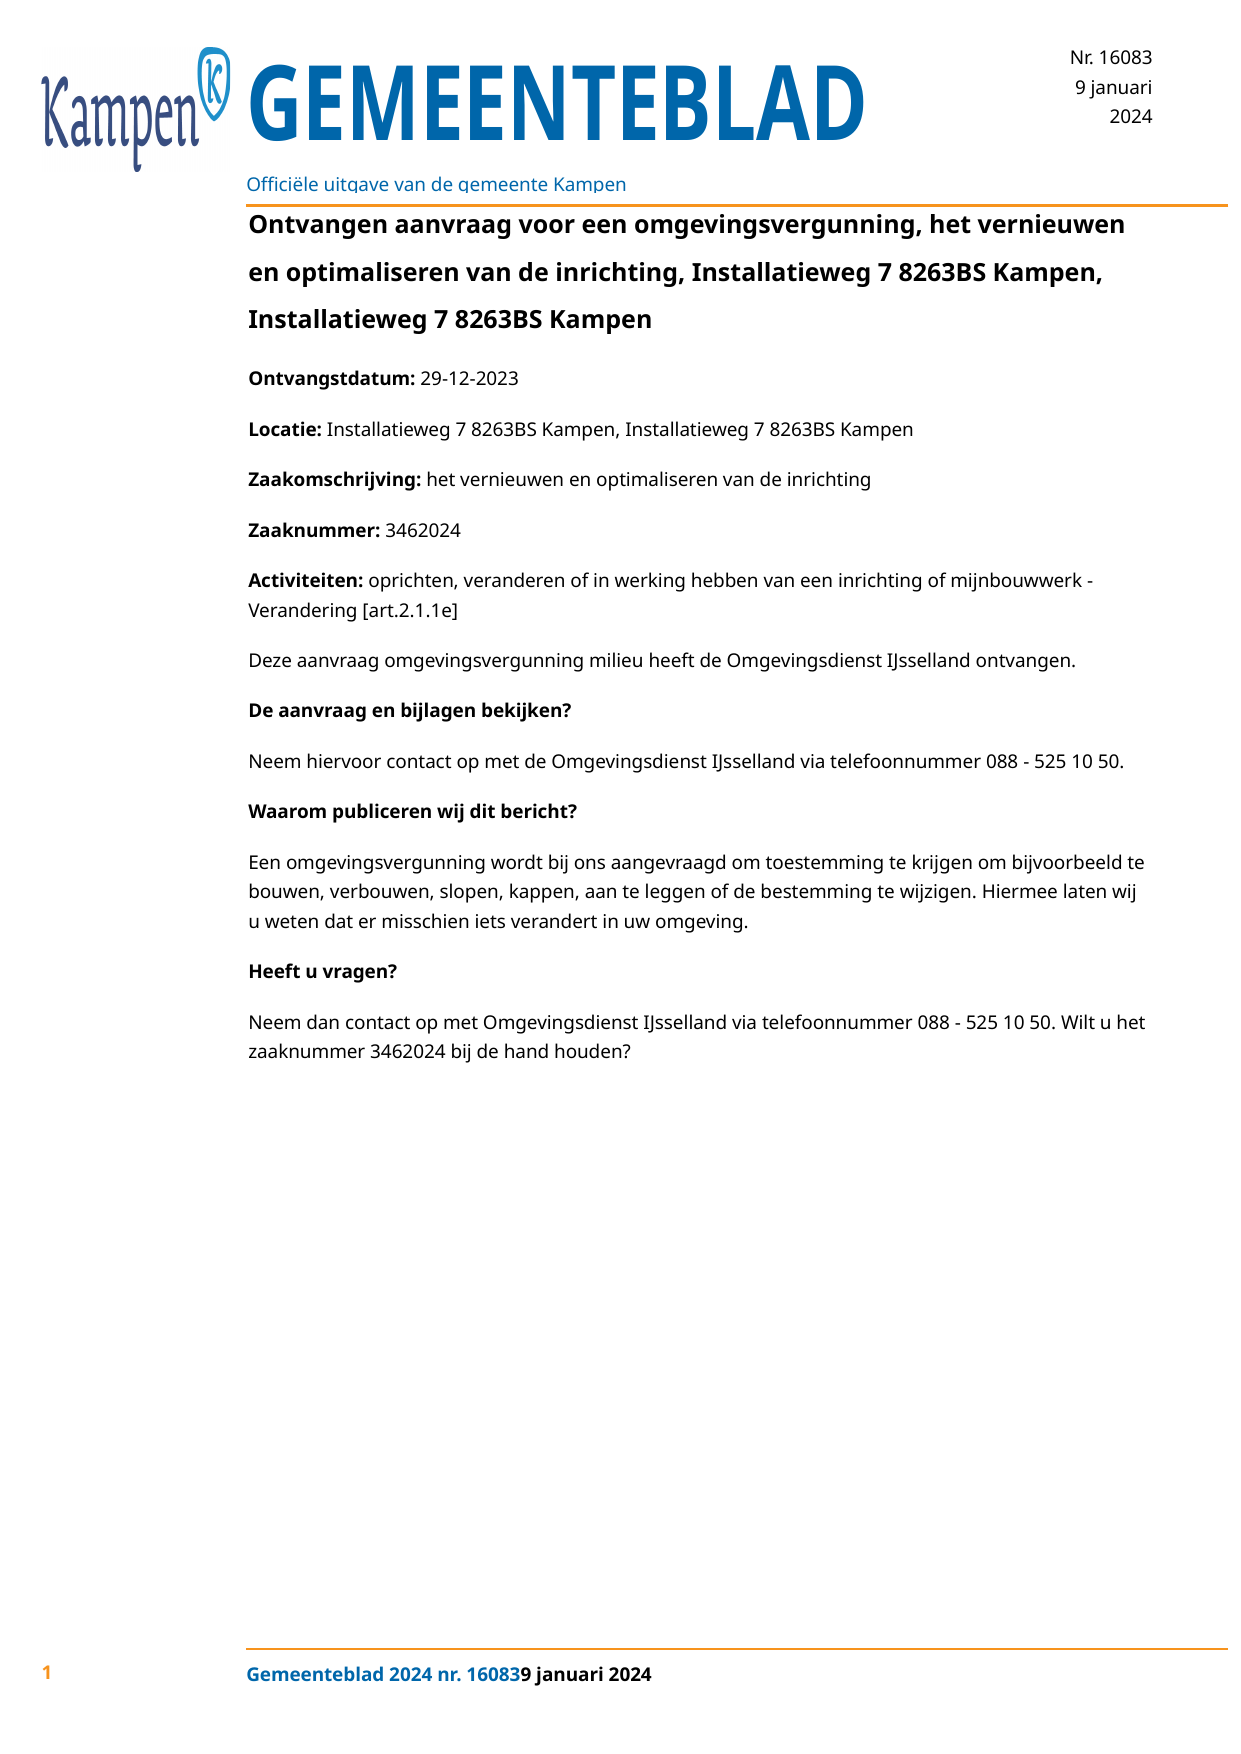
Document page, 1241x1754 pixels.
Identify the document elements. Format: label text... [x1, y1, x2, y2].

text Deze aanvraag omgevingsvergunning milieu heeft de Omgevingsdienst IJsselland ontvangen. [248, 647, 1152, 673]
text Waarom publiceren wij dit bericht? [248, 798, 1152, 824]
text Een omgevingsvergunning wordt bij ons aangevraagd om toestemming te krijgen om bijvoorbeeld te bouwen, verbouwen, slopen, kappen, aan te leggen of de bestemming te wijzigen. Hiermee laten wij u weten dat er misschien iets verandert in uw omgeving. [248, 849, 1152, 934]
text Activiteiten: oprichten, veranderen of in werking hebben van een inrichting of mijnbouwwerk - Verandering [art.2.1.1e] [248, 567, 1152, 622]
text Ontvangen aanvraag voor een omgevingsvergunning, het vernieuwen en optimaliseren van de inrichting, Installatieweg 7 8263BS Kampen, Installatieweg 7 8263BS Kampen [248, 207, 1152, 336]
text Ontvangstdatum: 29-12-2023 [248, 366, 1152, 391]
picture [41, 47, 231, 172]
text Zaaknummer: 3462024 [248, 517, 1152, 542]
text Zaakomschrijving: het vernieuwen en optimaliseren van de inrichting [248, 466, 1152, 492]
text Heeft u vragen? [248, 958, 1152, 984]
text Neem hiervoor contact op met de Omgevingsdienst IJsselland via telefoonnummer 088 - 525 10 50. [248, 748, 1152, 774]
text De aanvraag en bijlagen bekijken? [248, 698, 1152, 723]
text Neem dan contact op met Omgevingsdienst IJsselland via telefoonnummer 088 - 525 10 50. Wilt u het zaaknummer 3462024 bij de hand houden? [248, 1009, 1152, 1064]
text Locatie: Installatieweg 7 8263BS Kampen, Installatieweg 7 8263BS Kampen [248, 416, 1152, 442]
